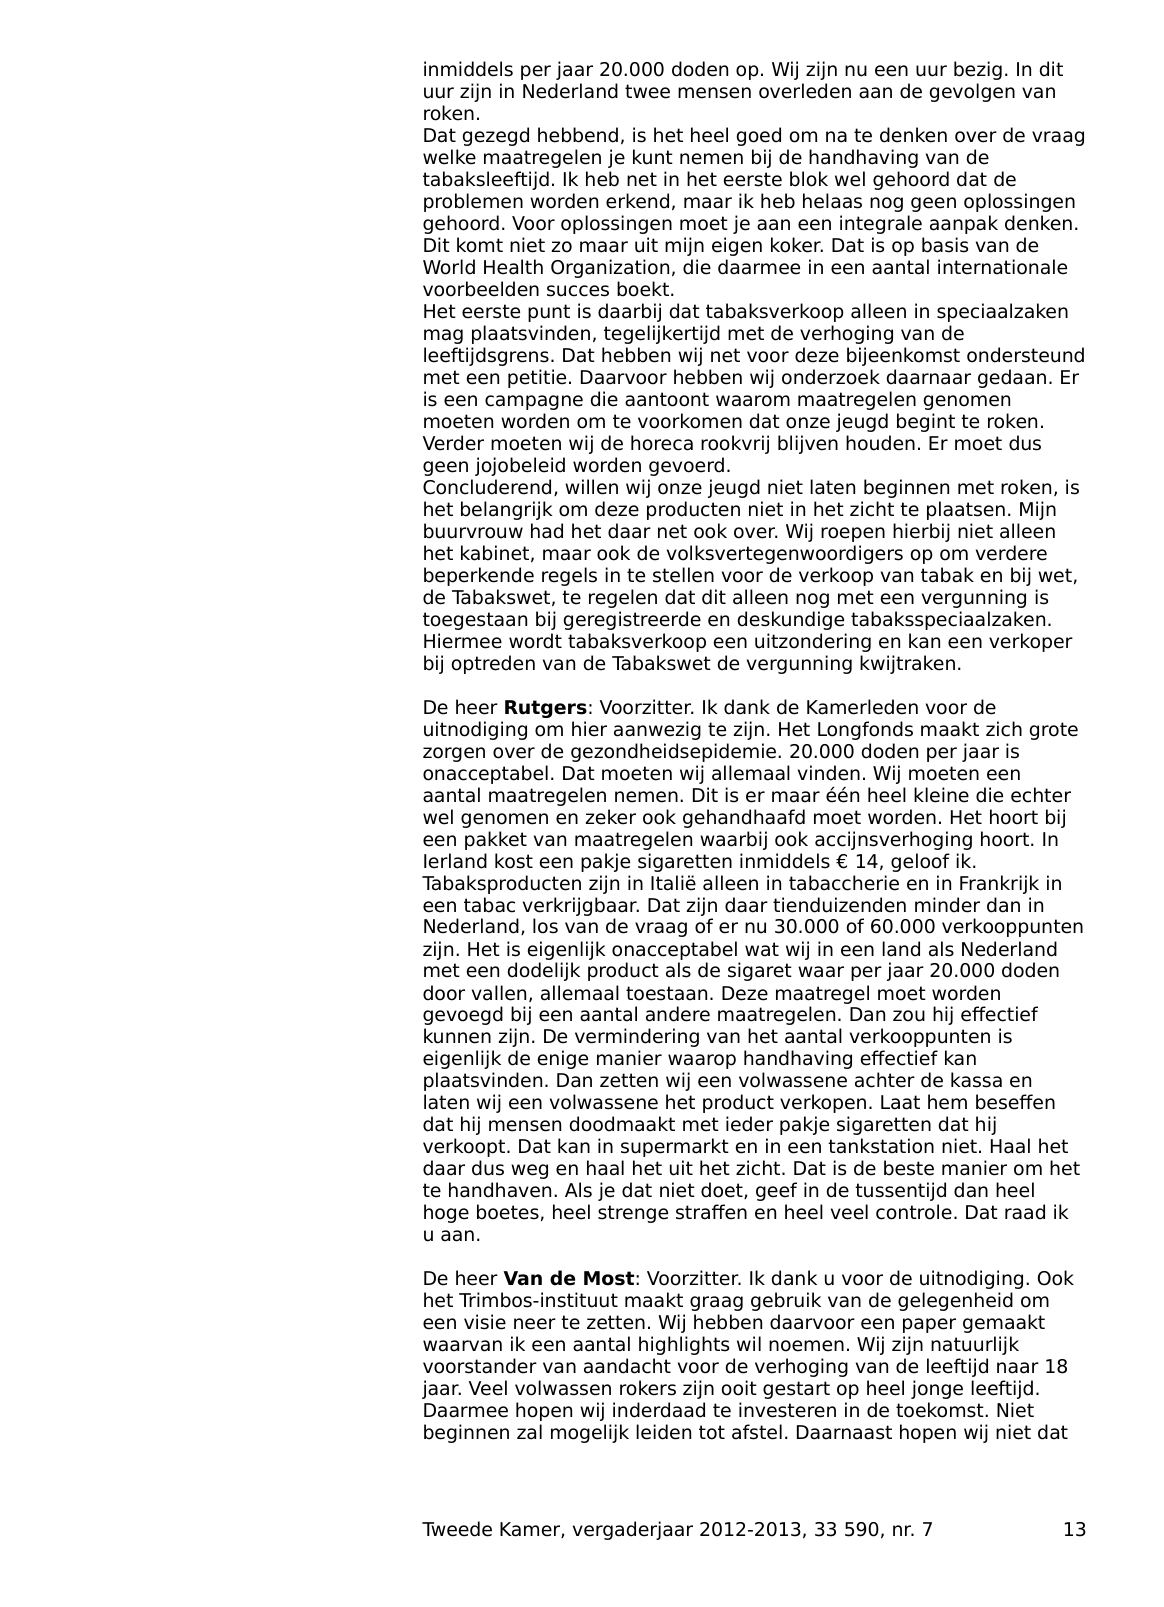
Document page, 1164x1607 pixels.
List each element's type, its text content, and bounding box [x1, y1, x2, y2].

text Concluderend, willen wij onze jeugd niet laten beginnen met roken, is het belangrijk om deze producten niet in het zicht te plaatsen. Mijn buurvrouw had het daar net ook over. Wij roepen hierbij niet alleen het kabinet, maar ook de volksvertegenwoordigers op om verdere beperkende regels in te stellen voor de verkoop van tabak en bij wet, de Tabakswet, te regelen dat dit alleen nog met een vergunning is toegestaan bij geregistreerde en deskundige tabaksspeciaalzaken. Hiermee wordt tabaksverkoop een uitzondering en kan een verkoper bij optreden van de Tabakswet de vergunning kwijtraken. [422, 477, 1087, 674]
text De heer Rutgers: Voorzitter. Ik dank de Kamerleden voor de uitnodiging om hier aanwezig te zijn. Het Longfonds maakt zich grote zorgen over de gezondheidsepidemie. 20.000 doden per jaar is onacceptabel. Dat moeten wij allemaal vinden. Wij moeten een aantal maatregelen nemen. Dit is er maar één heel kleine die echter wel genomen en zeker ook gehandhaafd moet worden. Het hoort bij een pakket van maatregelen waarbij ook accijnsverhoging hoort. In Ierland kost een pakje sigaretten inmiddels € 14, geloof ik. Tabaksproducten zijn in Italië alleen in tabaccherie en in Frankrijk in een tabac verkrijgbaar. Dat zijn daar tienduizenden minder dan in Nederland, los van de vraag of er nu 30.000 of 60.000 verkooppunten zijn. Het is eigenlijk onacceptabel wat wij in een land als Nederland met een dodelijk product als de sigaret waar per jaar 20.000 doden door vallen, allemaal toestaan. Deze maatregel moet worden gevoegd bij een aantal andere maatregelen. Dan zou hij effectief kunnen zijn. De vermindering van het aantal verkooppunten is eigenlijk de enige manier waarop handhaving effectief kan plaatsvinden. Dan zetten wij een volwassene achter de kassa en laten wij een volwassene het product verkopen. Laat hem beseffen dat hij mensen doodmaakt met ieder pakje sigaretten dat hij verkoopt. Dat kan in supermarkt en in een tankstation niet. Haal het daar dus weg en haal het uit het zicht. Dat is de beste manier om het te handhaven. Als je dat niet doet, geef in de tussentijd dan heel hoge boetes, heel strenge straffen en heel veel controle. Dat raad ik u aan. [422, 697, 1087, 1246]
text inmiddels per jaar 20.000 doden op. Wij zijn nu een uur bezig. In dit uur zijn in Nederland twee mensen overleden aan de gevolgen van roken. [422, 59, 1087, 125]
text Dat gezegd hebbend, is het heel goed om na te denken over de vraag welke maatregelen je kunt nemen bij de handhaving van de tabaksleeftijd. Ik heb net in het eerste blok wel gehoord dat de problemen worden erkend, maar ik heb helaas nog geen oplossingen gehoord. Voor oplossingen moet je aan een integrale aanpak denken. Dit komt niet zo maar uit mijn eigen koker. Dat is op basis van de World Health Organization, die daarmee in een aantal internationale voorbeelden succes boekt. [422, 125, 1087, 301]
text De heer Van de Most: Voorzitter. Ik dank u voor de uitnodiging. Ook het Trimbos-instituut maakt graag gebruik van de gelegenheid om een visie neer te zetten. Wij hebben daarvoor een paper gemaakt waarvan ik een aantal highlights wil noemen. Wij zijn natuurlijk voorstander van aandacht voor de verhoging van de leeftijd naar 18 jaar. Veel volwassen rokers zijn ooit gestart op heel jonge leeftijd. Daarmee hopen wij inderdaad te investeren in de toekomst. Niet beginnen zal mogelijk leiden tot afstel. Daarnaast hopen wij niet dat [422, 1268, 1087, 1444]
text Het eerste punt is daarbij dat tabaksverkoop alleen in speciaalzaken mag plaatsvinden, tegelijkertijd met de verhoging van de leeftijdsgrens. Dat hebben wij net voor deze bijeenkomst ondersteund met een petitie. Daarvoor hebben wij onderzoek daarnaar gedaan. Er is een campagne die aantoont waarom maatregelen genomen moeten worden om te voorkomen dat onze jeugd begint te roken. Verder moeten wij de horeca rookvrij blijven houden. Er moet dus geen jojobeleid worden gevoerd. [422, 301, 1087, 477]
